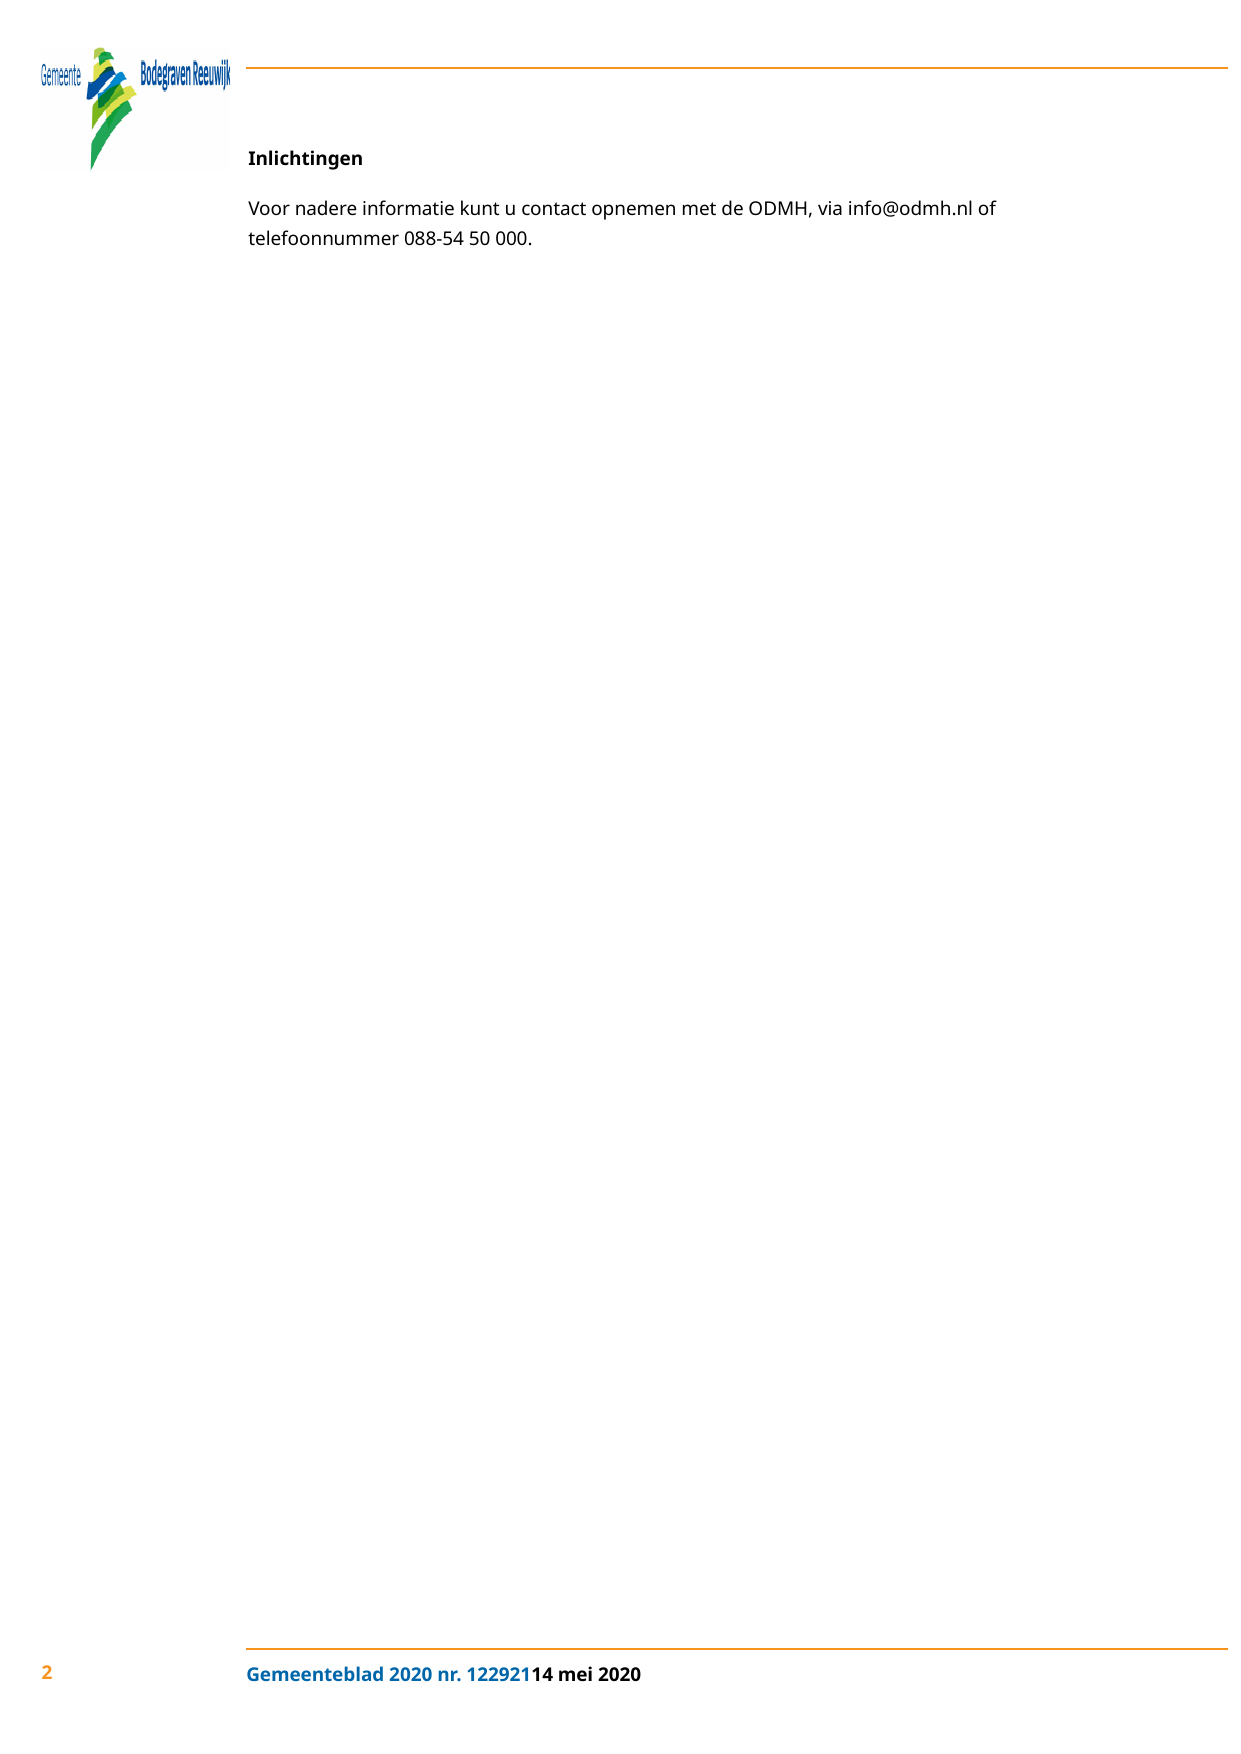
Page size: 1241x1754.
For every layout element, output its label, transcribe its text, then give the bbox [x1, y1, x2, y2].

text Inlichtingen [248, 145, 1152, 171]
text Voor nadere informatie kunt u contact opnemen met de ODMH, via info@odmh.nl of telefoonnummer 088-54 50 000. [248, 196, 1152, 251]
picture [41, 47, 231, 172]
